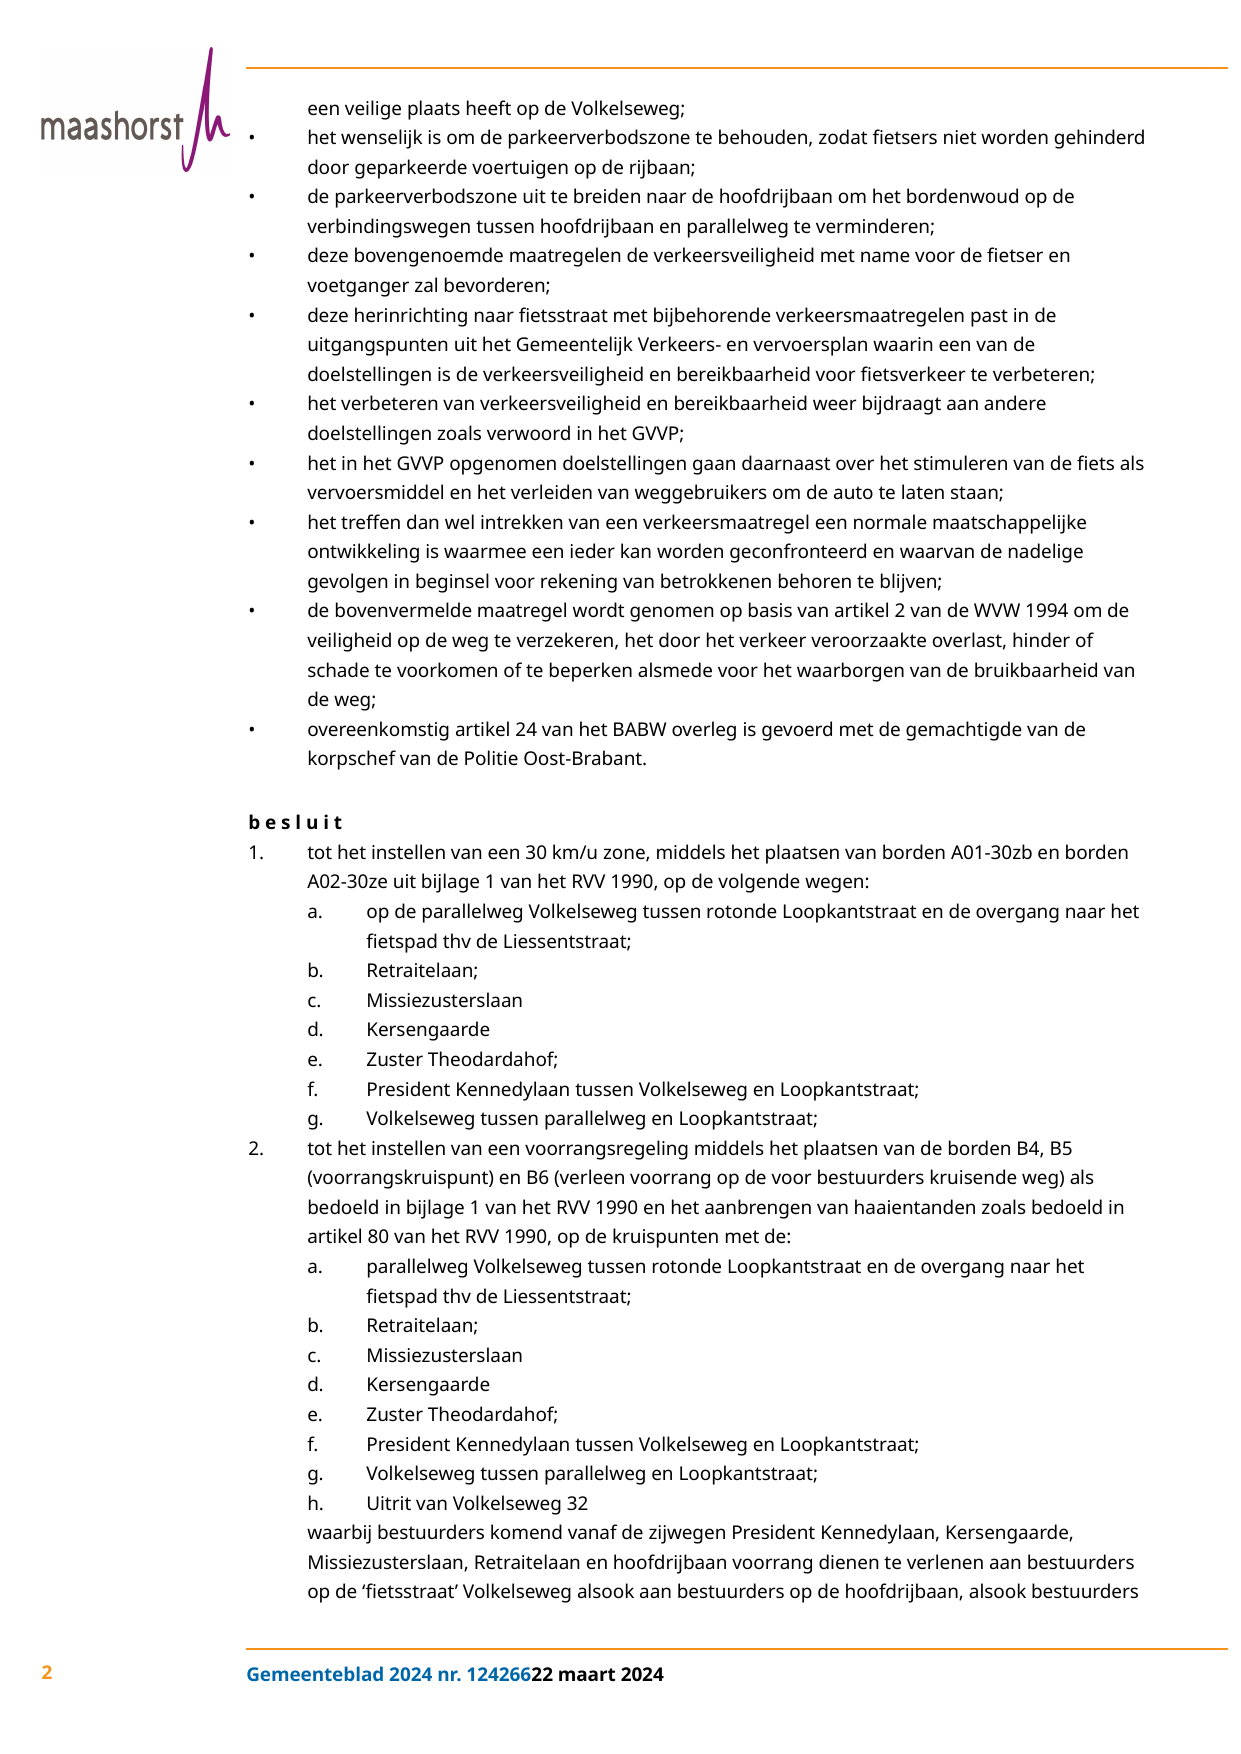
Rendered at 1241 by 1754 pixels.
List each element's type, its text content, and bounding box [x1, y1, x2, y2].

list Volkelseweg tussen parallelweg en Loopkantstraat; [307, 1105, 1152, 1131]
picture [41, 47, 231, 172]
text b e s l u i t [248, 809, 1152, 835]
list deze bovengenoemde maatregelen de verkeersveiligheid met name voor de fietser en voetganger zal bevorderen; [248, 243, 1152, 298]
list President Kennedylaan tussen Volkelseweg en Loopkantstraat; [307, 1431, 1152, 1457]
list het verbeteren van verkeersveiligheid en bereikbaarheid weer bijdraagt aan andere doelstellingen zoals verwoord in het GVVP; [248, 391, 1152, 446]
list Zuster Theodardahof; [307, 1401, 1152, 1427]
list overeenkomstig artikel 24 van het BABW overleg is gevoerd met de gemachtigde van de korpschef van de Politie Oost-Brabant. [248, 716, 1152, 771]
list het wenselijk is om de parkeerverbodszone te behouden, zodat fietsers niet worden gehinderd door geparkeerde voertuigen op de rijbaan; [248, 124, 1152, 180]
list de parkeerverbodszone uit te breiden naar de hoofdrijbaan om het bordenwoud op de verbindingswegen tussen hoofdrijbaan en parallelweg te verminderen; [248, 183, 1152, 239]
list op de parallelweg Volkelseweg tussen rotonde Loopkantstraat en de overgang naar het fietspad thv de Liessentstraat; [307, 898, 1152, 954]
list Kersengaarde [307, 1372, 1152, 1397]
list Zuster Theodardahof; [307, 1046, 1152, 1072]
list Missiezusterslaan [307, 1342, 1152, 1368]
list tot het instellen van een voorrangsregeling middels het plaatsen van de borden B4, B5 (voorrangskruispunt) en B6 (verleen voorrang op de voor bestuurders kruisende weg) als bedoeld in bijlage 1 van het RVV 1990 en het aanbrengen van haaientanden zoals bedoeld in artikel 80 van het RVV 1990, op de kruispunten met de: [248, 1135, 1152, 1249]
list deze herinrichting naar fietsstraat met bijbehorende verkeersmaatregelen past in de uitgangspunten uit het Gemeentelijk Verkeers- en vervoersplan waarin een van de doelstellingen is de verkeersveiligheid en bereikbaarheid voor fietsverkeer te verbeteren; [248, 302, 1152, 387]
list het in het GVVP opgenomen doelstellingen gaan daarnaast over het stimuleren van de fiets als vervoersmiddel en het verleiden van weggebruikers om de auto te laten staan; [248, 450, 1152, 505]
list Missiezusterslaan [307, 987, 1152, 1013]
list President Kennedylaan tussen Volkelseweg en Loopkantstraat; [307, 1076, 1152, 1102]
list Retraitelaan; [307, 1312, 1152, 1338]
list Volkelseweg tussen parallelweg en Loopkantstraat; [307, 1460, 1152, 1486]
list Uitrit van Volkelseweg 32 [307, 1490, 1152, 1516]
list de bovenvermelde maatregel wordt genomen op basis van artikel 2 van de WVW 1994 om de veiligheid op de weg te verzekeren, het door het verkeer veroorzaakte overlast, hinder of schade te voorkomen of te beperken alsmede voor het waarborgen van de bruikbaarheid van de weg; [248, 598, 1152, 712]
list Retraitelaan; [307, 957, 1152, 983]
list tot het instellen van een 30 km/u zone, middels het plaatsen van borden A01-30zb en borden A02-30ze uit bijlage 1 van het RVV 1990, op de volgende wegen: [248, 839, 1152, 894]
list een veilige plaats heeft op de Volkelseweg; [248, 95, 1152, 121]
list Kersengaarde [307, 1017, 1152, 1042]
list het treffen dan wel intrekken van een verkeersmaatregel een normale maatschappelijke ontwikkeling is waarmee een ieder kan worden geconfronteerd en waarvan de nadelige gevolgen in beginsel voor rekening van betrokkenen behoren te blijven; [248, 509, 1152, 594]
list waarbij bestuurders komend vanaf de zijwegen President Kennedylaan, Kersengaarde, Missiezusterslaan, Retraitelaan en hoofdrijbaan voorrang dienen te verlenen aan bestuurders op de ‘fietsstraat’ Volkelseweg alsook aan bestuurders op de hoofdrijbaan, alsook bestuurders [248, 1519, 1152, 1604]
list parallelweg Volkelseweg tussen rotonde Loopkantstraat en de overgang naar het fietspad thv de Liessentstraat; [307, 1253, 1152, 1309]
